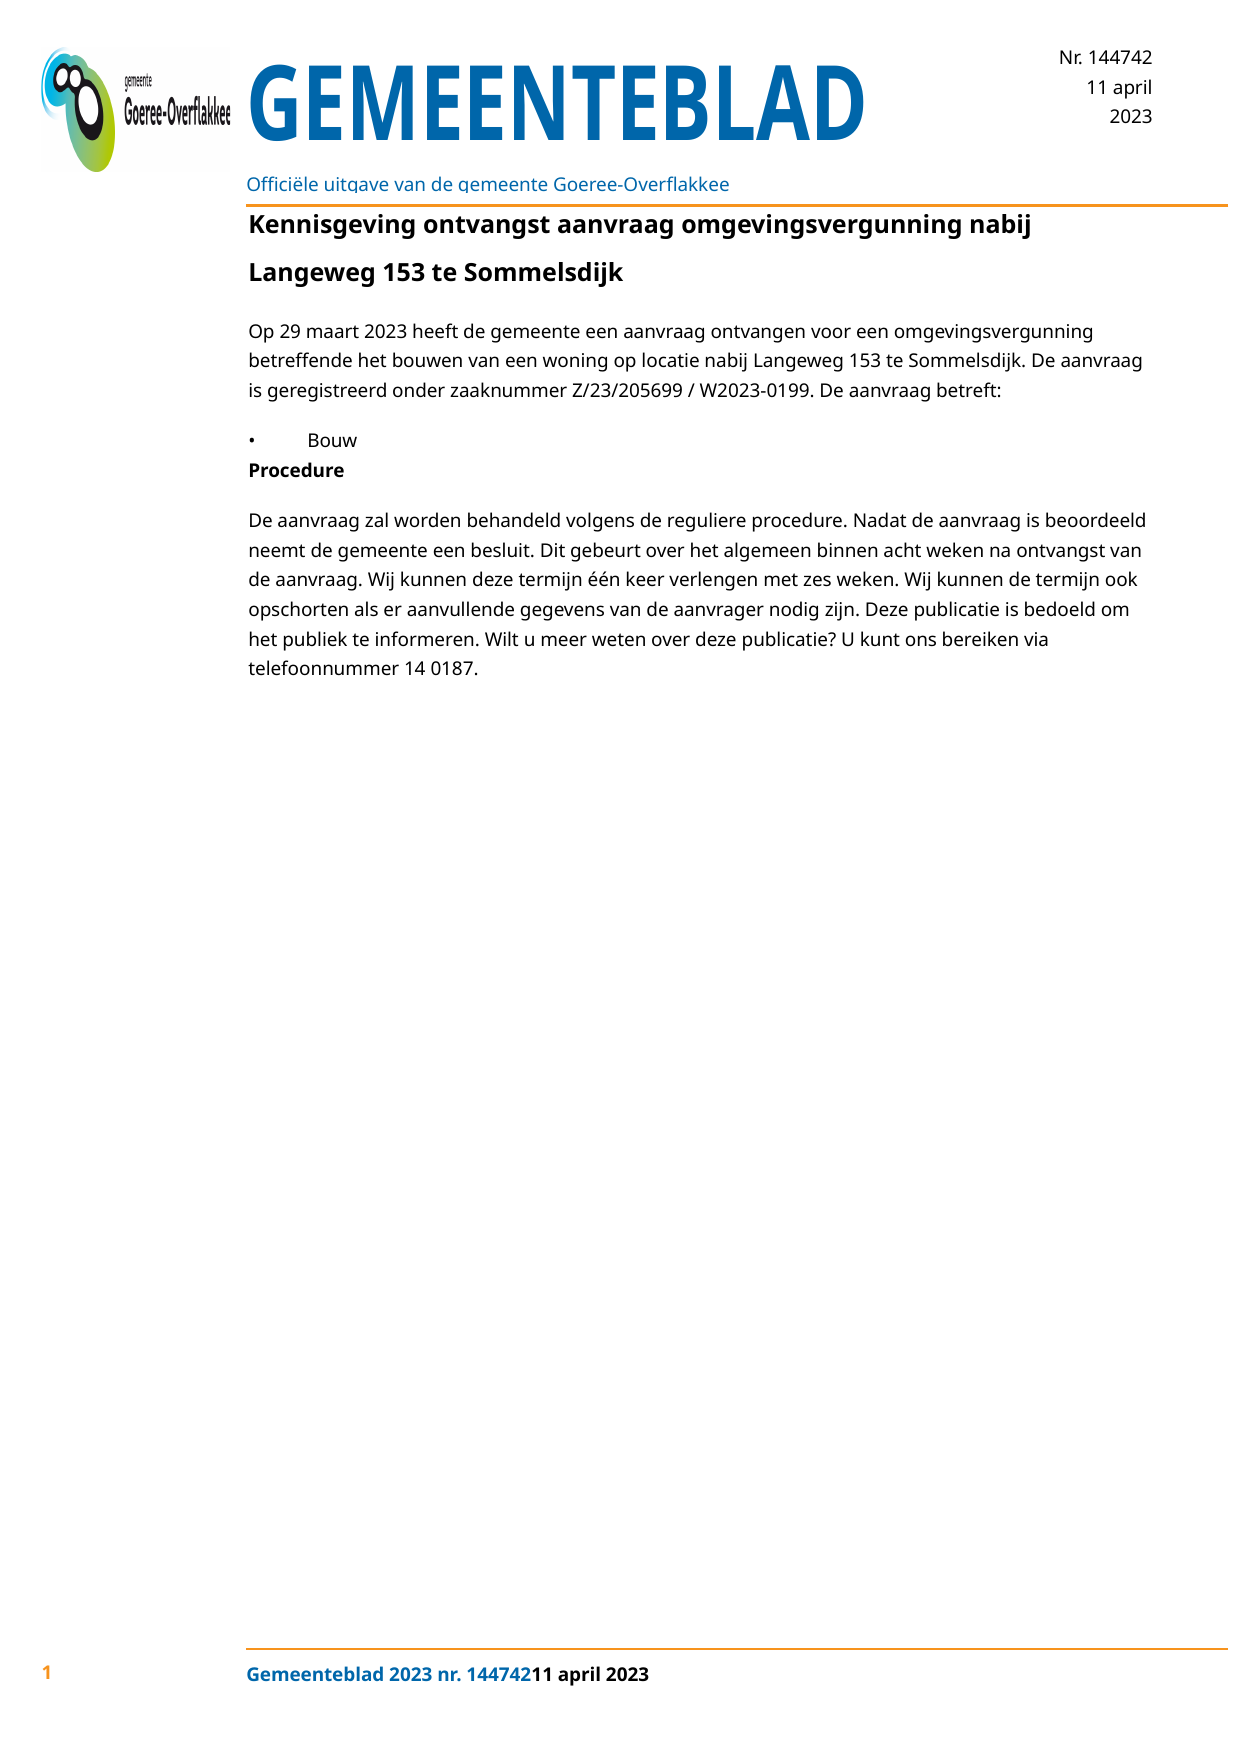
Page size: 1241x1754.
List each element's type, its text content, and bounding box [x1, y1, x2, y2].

text Procedure [248, 457, 1152, 483]
text De aanvraag zal worden behandeld volgens de reguliere procedure. Nadat de aanvraag is beoordeeld neemt de gemeente een besluit. Dit gebeurt over het algemeen binnen acht weken na ontvangst van de aanvraag. Wij kunnen deze termijn één keer verlengen met zes weken. Wij kunnen de termijn ook opschorten als er aanvullende gegevens van de aanvrager nodig zijn. Deze publicatie is bedoeld om het publiek te informeren. Wilt u meer weten over deze publicatie? U kunt ons bereiken via telefoonnummer 14 0187. [248, 507, 1152, 681]
picture [41, 47, 231, 172]
text Kennisgeving ontvangst aanvraag omgevingsvergunning nabij Langeweg 153 te Sommelsdijk [248, 207, 1152, 288]
text Op 29 maart 2023 heeft de gemeente een aanvraag ontvangen voor een omgevingsvergunning betreffende het bouwen van een woning op locatie nabij Langeweg 153 te Sommelsdijk. De aanvraag is geregistreerd onder zaaknummer Z/23/205699 / W2023-0199. De aanvraag betreft: [248, 318, 1152, 403]
list Bouw [248, 427, 1152, 453]
